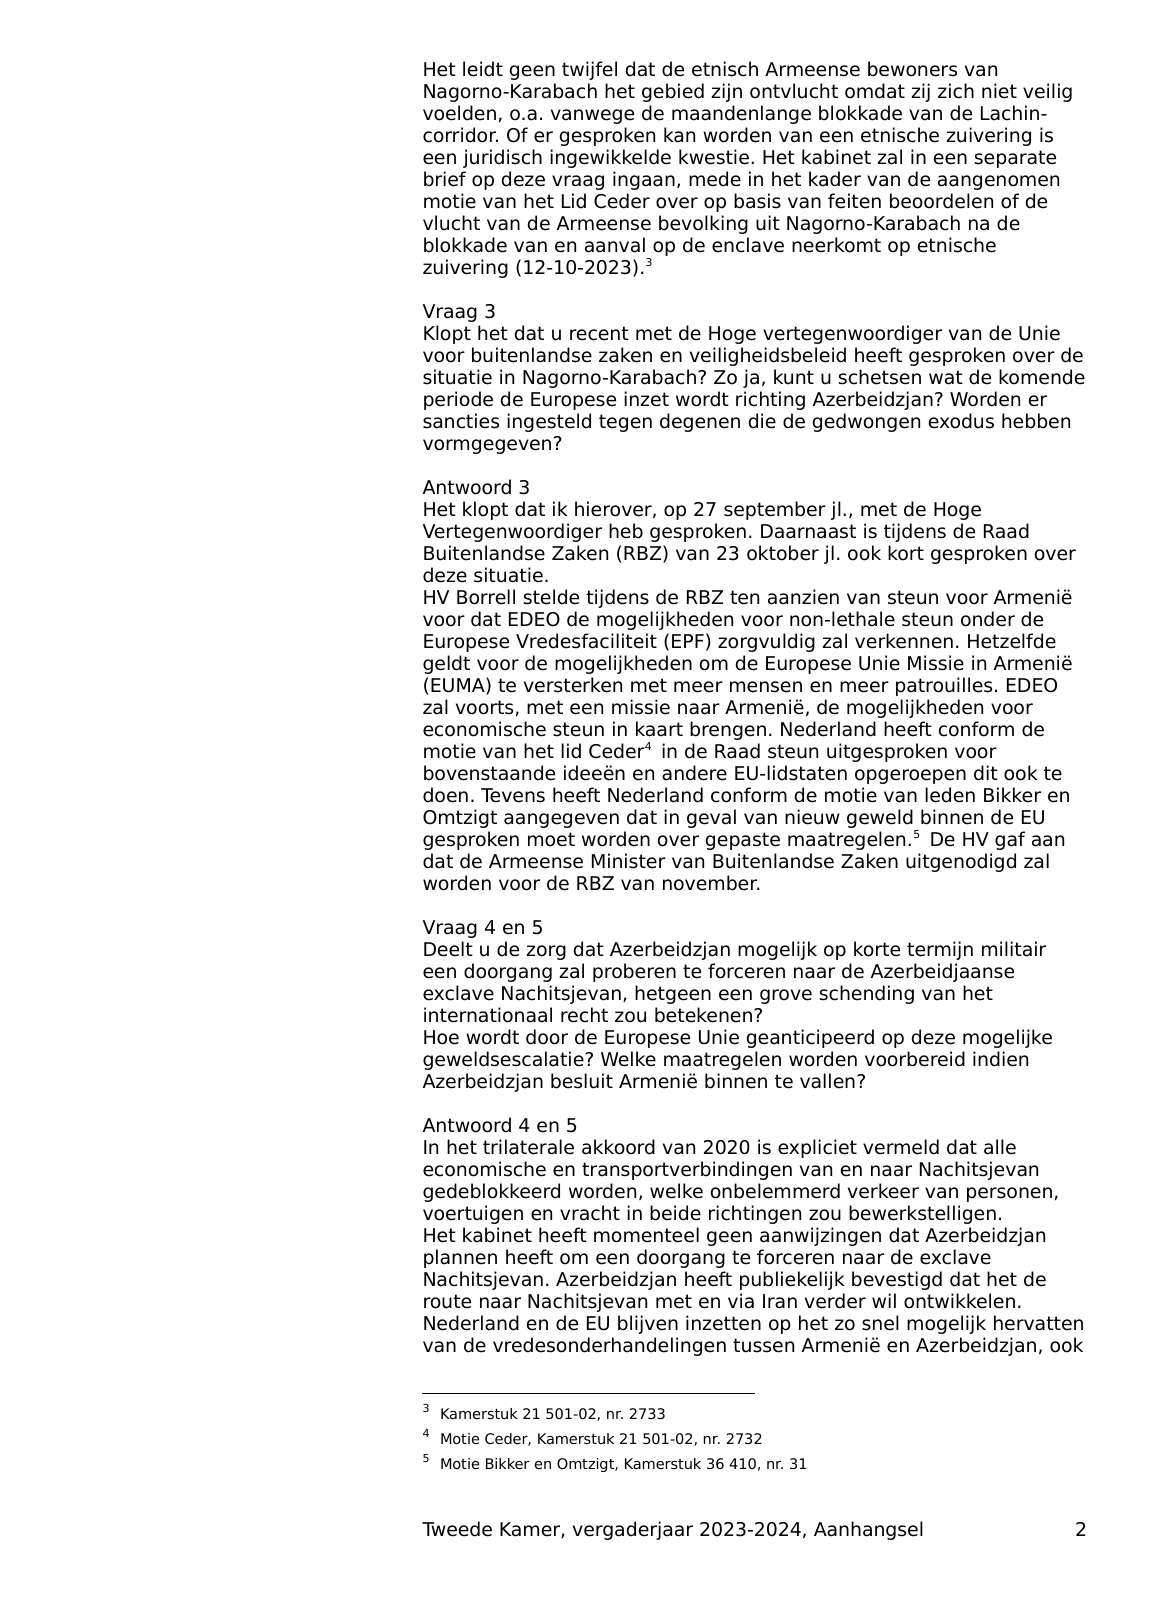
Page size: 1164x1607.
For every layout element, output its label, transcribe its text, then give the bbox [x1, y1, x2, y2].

text Motie Bikker en Omtzigt, Kamerstuk 36 410, nr. 31 [422, 1452, 1087, 1474]
text Motie Ceder, Kamerstuk 21 501-02, nr. 2732 [422, 1427, 1087, 1449]
text Deelt u de zorg dat Azerbeidzjan mogelijk op korte termijn militair een doorgang zal proberen te forceren naar de Azerbeidjaanse exclave Nachitsjevan, hetgeen een grove schending van het internationaal recht zou betekenen? [422, 939, 1087, 1027]
text Klopt het dat u recent met de Hoge vertegenwoordiger van de Unie voor buitenlandse zaken en veiligheidsbeleid heeft gesproken over de situatie in Nagorno-Karabach? Zo ja, kunt u schetsen wat de komende periode de Europese inzet wordt richting Azerbeidzjan? Worden er sancties ingesteld tegen degenen die de gedwongen exodus hebben vormgegeven? [422, 323, 1087, 455]
text Het klopt dat ik hierover, op 27 september jl., met de Hoge Vertegenwoordiger heb gesproken. Daarnaast is tijdens de Raad Buitenlandse Zaken (RBZ) van 23 oktober jl. ook kort gesproken over deze situatie. [422, 499, 1087, 587]
text Vraag 3 [422, 301, 1087, 323]
text HV Borrell stelde tijdens de RBZ ten aanzien van steun voor Armenië voor dat EDEO de mogelijkheden voor non-lethale steun onder de Europese Vredesfaciliteit (EPF) zorgvuldig zal verkennen. Hetzelfde geldt voor de mogelijkheden om de Europese Unie Missie in Armenië (EUMA) te versterken met meer mensen en meer patrouilles. EDEO zal voorts, met een missie naar Armenië, de mogelijkheden voor economische steun in kaart brengen. Nederland heeft conform de motie van het lid Ceder in de Raad steun uitgesproken voor bovenstaande ideeën en andere EU-lidstaten opgeroepen dit ook te doen. Tevens heeft Nederland conform de motie van leden Bikker en Omtzigt aangegeven dat in geval van nieuw geweld binnen de EU gesproken moet worden over gepaste maatregelen. De HV gaf aan dat de Armeense Minister van Buitenlandse Zaken uitgenodigd zal worden voor de RBZ van november. [422, 587, 1087, 895]
text Antwoord 4 en 5 [422, 1115, 1087, 1137]
text Het kabinet heeft momenteel geen aanwijzingen dat Azerbeidzjan plannen heeft om een doorgang te forceren naar de exclave Nachitsjevan. Azerbeidzjan heeft publiekelijk bevestigd dat het de route naar Nachitsjevan met en via Iran verder wil ontwikkelen. Nederland en de EU blijven inzetten op het zo snel mogelijk hervatten van de vredesonderhandelingen tussen Armenië en Azerbeidzjan, ook [422, 1225, 1087, 1357]
text Vraag 4 en 5 [422, 917, 1087, 939]
text Hoe wordt door de Europese Unie geanticipeerd op deze mogelijke geweldsescalatie? Welke maatregelen worden voorbereid indien Azerbeidzjan besluit Armenië binnen te vallen? [422, 1027, 1087, 1093]
text Kamerstuk 21 501-02, nr. 2733 [422, 1402, 1087, 1424]
text Het leidt geen twijfel dat de etnisch Armeense bewoners van Nagorno-Karabach het gebied zijn ontvlucht omdat zij zich niet veilig voelden, o.a. vanwege de maandenlange blokkade van de Lachin-corridor. Of er gesproken kan worden van een etnische zuivering is een juridisch ingewikkelde kwestie. Het kabinet zal in een separate brief op deze vraag ingaan, mede in het kader van de aangenomen motie van het Lid Ceder over op basis van feiten beoordelen of de vlucht van de Armeense bevolking uit Nagorno-Karabach na de blokkade van en aanval op de enclave neerkomt op etnische zuivering (12-10-2023). [422, 59, 1087, 279]
text Antwoord 3 [422, 477, 1087, 499]
text In het trilaterale akkoord van 2020 is expliciet vermeld dat alle economische en transportverbindingen van en naar Nachitsjevan gedeblokkeerd worden, welke onbelemmerd verkeer van personen, voertuigen en vracht in beide richtingen zou bewerkstelligen. [422, 1137, 1087, 1225]
